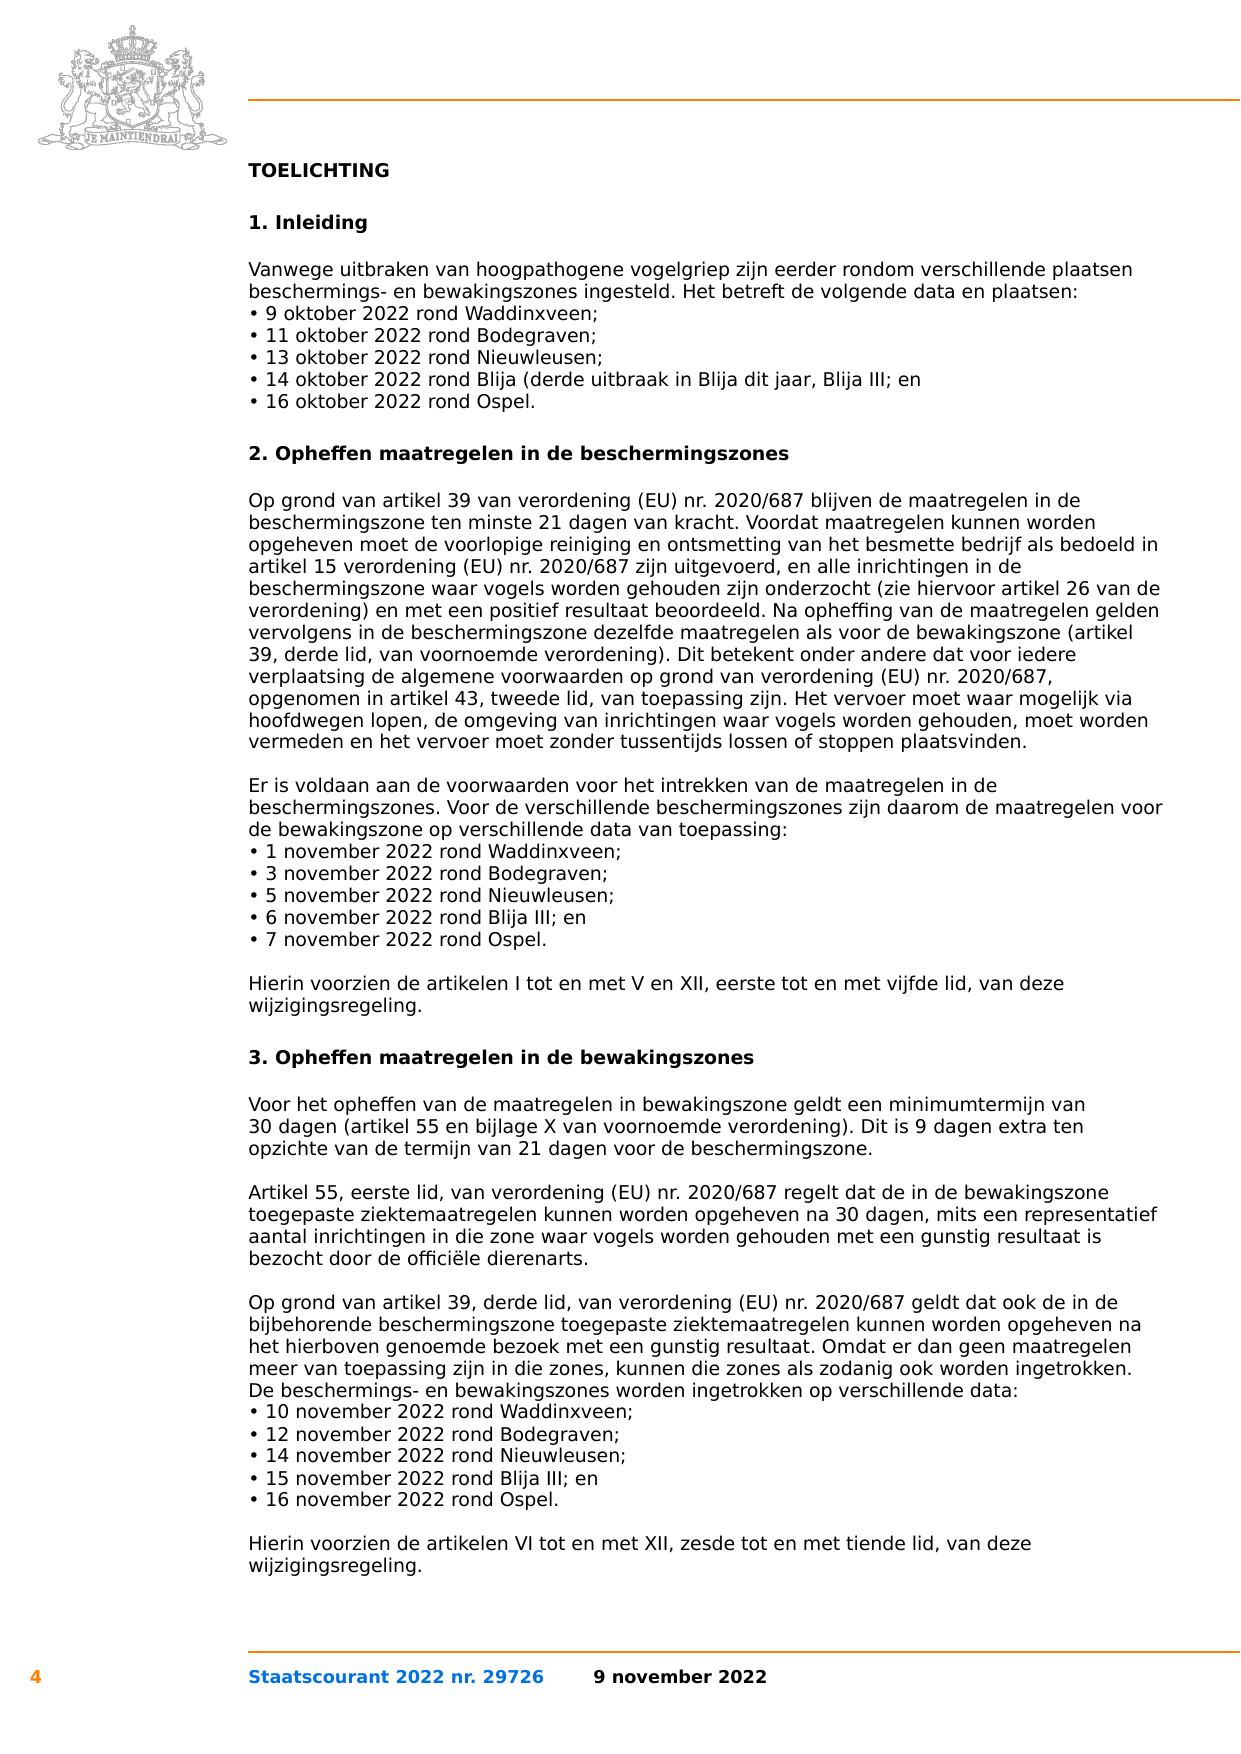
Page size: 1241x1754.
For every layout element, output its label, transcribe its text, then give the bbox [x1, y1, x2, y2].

text • 7 november 2022 rond Ospel. [248, 929, 1163, 951]
text Artikel 55, eerste lid, van verordening (EU) nr. 2020/687 regelt dat de in de bewakingszone toegepaste ziektemaatregelen kunnen worden opgeheven na 30 dagen, mits een representatief aantal inrichtingen in die zone waar vogels worden gehouden met een gunstig resultaat is bezocht door de officiële dierenarts. [248, 1182, 1163, 1270]
subtitle 3. Opheffen maatregelen in de bewakingszones [248, 1047, 1163, 1069]
text Op grond van artikel 39, derde lid, van verordening (EU) nr. 2020/687 geldt dat ook de in de bijbehorende beschermingszone toegepaste ziektemaatregelen kunnen worden opgeheven na het hierboven genoemde bezoek met een gunstig resultaat. Omdat er dan geen maatregelen meer van toepassing zijn in die zones, kunnen die zones als zodanig ook worden ingetrokken. De beschermings- en bewakingszones worden ingetrokken op verschillende data: [248, 1292, 1163, 1401]
subtitle TOELICHTING [248, 160, 1163, 182]
text Er is voldaan aan de voorwaarden voor het intrekken van de maatregelen in de beschermingszones. Voor de verschillende beschermingszones zijn daarom de maatregelen voor de bewakingszone op verschillende data van toepassing: [248, 775, 1163, 841]
text Op grond van artikel 39 van verordening (EU) nr. 2020/687 blijven de maatregelen in de beschermingszone ten minste 21 dagen van kracht. Voordat maatregelen kunnen worden opgeheven moet de voorlopige reiniging en ontsmetting van het besmette bedrijf als bedoeld in artikel 15 verordening (EU) nr. 2020/687 zijn uitgevoerd, en alle inrichtingen in de beschermingszone waar vogels worden gehouden zijn onderzocht (zie hiervoor artikel 26 van de verordening) en met een positief resultaat beoordeeld. Na opheffing van de maatregelen gelden vervolgens in de beschermingszone dezelfde maatregelen als voor de bewakingszone (artikel 39, derde lid, van voornoemde verordening). Dit betekent onder andere dat voor iedere verplaatsing de algemene voorwaarden op grond van verordening (EU) nr. 2020/687, opgenomen in artikel 43, tweede lid, van toepassing zijn. Het vervoer moet waar mogelijk via hoofdwegen lopen, de omgeving van inrichtingen waar vogels worden gehouden, moet worden vermeden en het vervoer moet zonder tussentijds lossen of stoppen plaatsvinden. [248, 490, 1163, 753]
text • 16 november 2022 rond Ospel. [248, 1489, 1163, 1511]
text • 14 oktober 2022 rond Blija (derde uitbraak in Blija dit jaar, Blija III; en [248, 369, 1163, 391]
picture [38, 25, 227, 150]
text • 11 oktober 2022 rond Bodegraven; [248, 325, 1163, 347]
text • 1 november 2022 rond Waddinxveen; [248, 841, 1163, 863]
text • 12 november 2022 rond Bodegraven; [248, 1423, 1163, 1445]
text Vanwege uitbraken van hoogpathogene vogelgriep zijn eerder rondom verschillende plaatsen beschermings- en bewakingszones ingesteld. Het betreft de volgende data en plaatsen: [248, 259, 1163, 303]
text Voor het opheffen van de maatregelen in bewakingszone geldt een minimumtermijn van 30 dagen (artikel 55 en bijlage X van voornoemde verordening). Dit is 9 dagen extra ten opzichte van de termijn van 21 dagen voor de beschermingszone. [248, 1094, 1163, 1160]
text Hierin voorzien de artikelen I tot en met V en XII, eerste tot en met vijfde lid, van deze wijzigingsregeling. [248, 973, 1163, 1017]
text • 10 november 2022 rond Waddinxveen; [248, 1401, 1163, 1423]
text • 6 november 2022 rond Blija III; en [248, 907, 1163, 929]
subtitle 2. Opheffen maatregelen in de beschermingszones [248, 443, 1163, 465]
text • 5 november 2022 rond Nieuwleusen; [248, 885, 1163, 907]
text • 3 november 2022 rond Bodegraven; [248, 863, 1163, 885]
text Hierin voorzien de artikelen VI tot en met XII, zesde tot en met tiende lid, van deze wijzigingsregeling. [248, 1533, 1163, 1577]
text • 9 oktober 2022 rond Waddinxveen; [248, 303, 1163, 325]
text • 14 november 2022 rond Nieuwleusen; [248, 1445, 1163, 1467]
text • 15 november 2022 rond Blija III; en [248, 1467, 1163, 1489]
text • 16 oktober 2022 rond Ospel. [248, 391, 1163, 413]
text • 13 oktober 2022 rond Nieuwleusen; [248, 347, 1163, 369]
subtitle 1. Inleiding [248, 212, 1163, 234]
